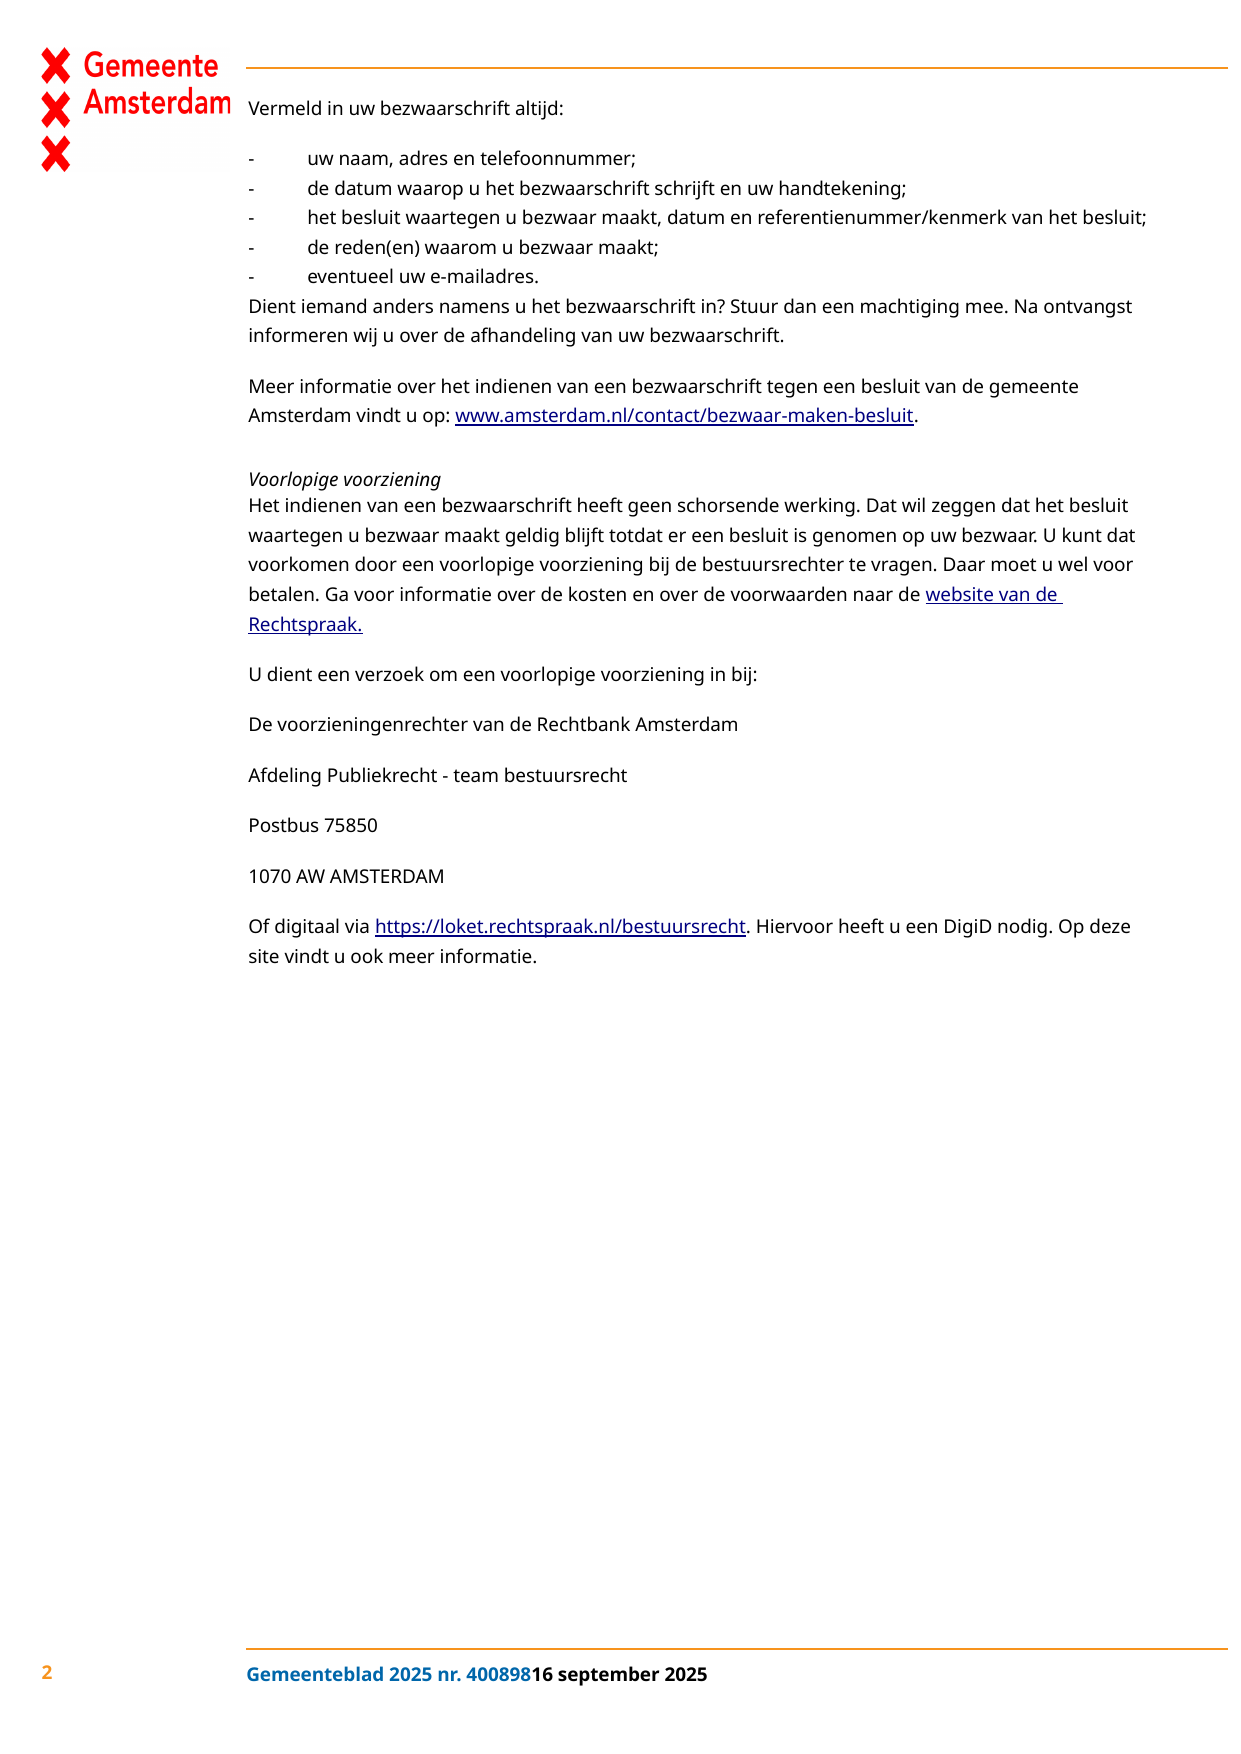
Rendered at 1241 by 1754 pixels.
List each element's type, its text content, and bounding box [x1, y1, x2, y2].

text Afdeling Publiekrecht - team bestuursrecht [248, 762, 1152, 788]
text U dient een verzoek om een voorlopige voorziening in bij: [248, 661, 1152, 687]
text Het indienen van een bezwaarschrift heeft geen schorsende werking. Dat wil zeggen dat het besluit waartegen u bezwaar maakt geldig blijft totdat er een besluit is genomen op uw bezwaar. U kunt dat voorkomen door een voorlopige voorziening bij de bestuursrechter te vragen. Daar moet u wel voor betalen. Ga voor informatie over de kosten en over de voorwaarden naar de website van de Rechtspraak. [248, 492, 1152, 636]
list de datum waarop u het bezwaarschrift schrijft en uw handtekening; [248, 175, 1152, 201]
text Vermeld in uw bezwaarschrift altijd: [248, 95, 1152, 121]
list de reden(en) waarom u bezwaar maakt; [248, 234, 1152, 260]
text Of digitaal via https://loket.rechtspraak.nl/bestuursrecht. Hiervoor heeft u een DigiD nodig. Op deze site vindt u ook meer informatie. [248, 913, 1152, 968]
list uw naam, adres en telefoonnummer; [248, 145, 1152, 171]
list het besluit waartegen u bezwaar maakt, datum en referentienummer/kenmerk van het besluit; [248, 204, 1152, 230]
text Dient iemand anders namens u het bezwaarschrift in? Stuur dan een machtiging mee. Na ontvangst informeren wij u over de afhandeling van uw bezwaarschrift. [248, 293, 1152, 348]
list eventueel uw e-mailadres. [248, 263, 1152, 289]
text Meer informatie over het indienen van een bezwaarschrift tegen een besluit van de gemeente Amsterdam vindt u op: www.amsterdam.nl/contact/bezwaar-maken-besluit. [248, 373, 1152, 428]
text Voorlopige voorziening [248, 467, 1152, 492]
text De voorzieningenrechter van de Rechtbank Amsterdam [248, 712, 1152, 737]
text 1070 AW AMSTERDAM [248, 863, 1152, 888]
text Postbus 75850 [248, 812, 1152, 838]
picture [41, 47, 231, 172]
